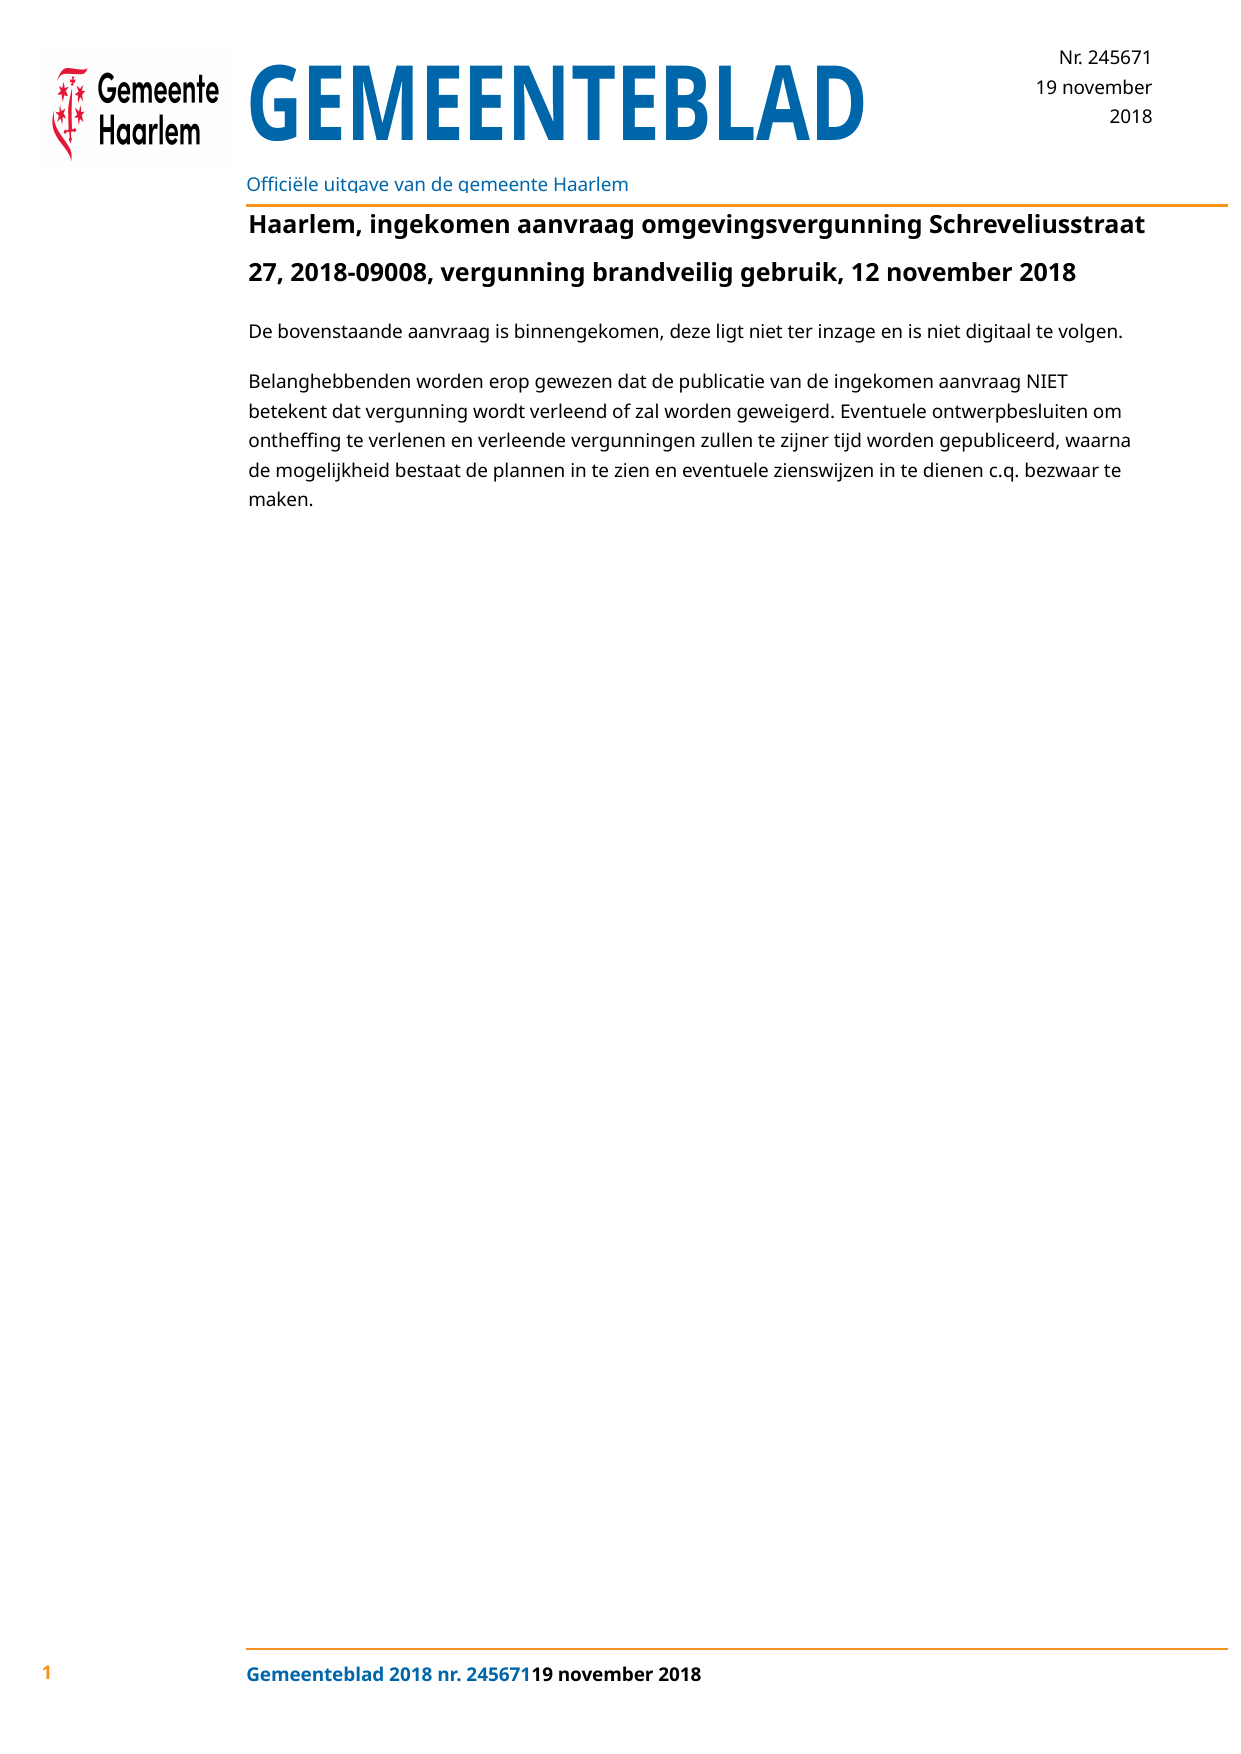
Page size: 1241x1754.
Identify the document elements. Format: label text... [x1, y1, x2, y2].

text De bovenstaande aanvraag is binnengekomen, deze ligt niet ter inzage en is niet digitaal te volgen. [248, 318, 1152, 344]
picture [41, 47, 231, 172]
text Belanghebbenden worden erop gewezen dat de publicatie van de ingekomen aanvraag NIET betekent dat vergunning wordt verleend of zal worden geweigerd. Eventuele ontwerpbesluiten om ontheffing te verlenen en verleende vergunningen zullen te zijner tijd worden gepubliceerd, waarna de mogelijkheid bestaat de plannen in te zien en eventuele zienswijzen in te dienen c.q. bezwaar te maken. [248, 368, 1152, 512]
text Haarlem, ingekomen aanvraag omgevingsvergunning Schreveliusstraat 27, 2018-09008, vergunning brandveilig gebruik, 12 november 2018 [248, 207, 1152, 288]
